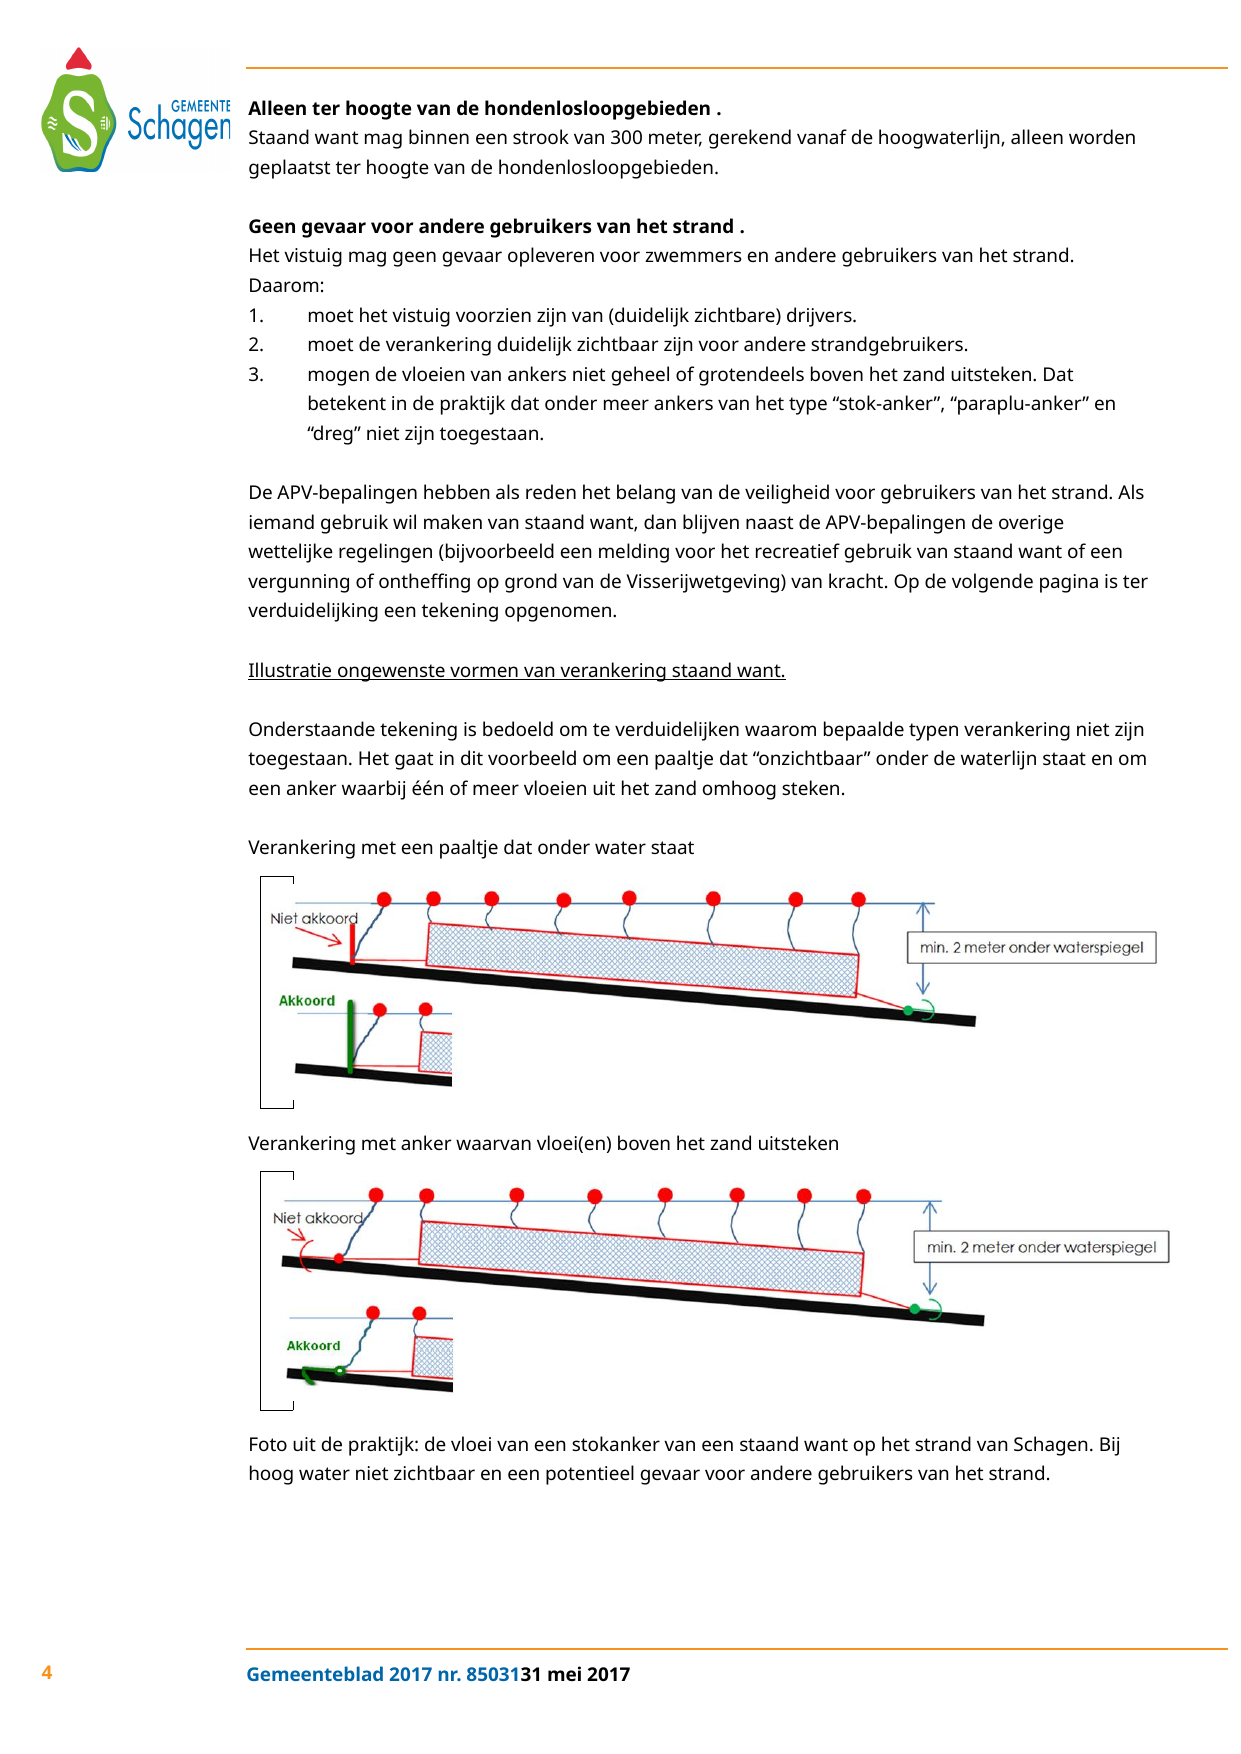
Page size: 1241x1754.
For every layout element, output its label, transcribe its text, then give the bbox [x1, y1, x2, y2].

text Staand want mag binnen een strook van 300 meter, gerekend vanaf de hoogwaterlijn, alleen worden geplaatst ter hoogte van de hondenlosloopgebieden. [248, 124, 1152, 180]
picture [268, 1180, 1173, 1401]
text Geen gevaar voor andere gebruikers van het strand . [248, 213, 1152, 239]
list moet de verankering duidelijk zichtbaar zijn voor andere strandgebruikers. [248, 331, 1152, 357]
text Onderstaande tekening is bedoeld om te verduidelijken waarom bepaalde typen verankering niet zijn toegestaan. Het gaat in dit voorbeeld om een paaltje dat “onzichtbaar” onder de waterlijn staat en om een anker waarbij één of meer vloeien uit het zand omhoog steken. [248, 716, 1152, 801]
text Verankering met anker waarvan vloei(en) boven het zand uitsteken [248, 1130, 1152, 1156]
list moet het vistuig voorzien zijn van (duidelijk zichtbare) drijvers. [248, 302, 1152, 328]
text Verankering met een paaltje dat onder water staat [248, 834, 1152, 860]
text Alleen ter hoogte van de hondenlosloopgebieden . [248, 95, 1152, 121]
text De APV-bepalingen hebben als reden het belang van de veiligheid voor gebruikers van het strand. Als iemand gebruik wil maken van staand want, dan blijven naast de APV-bepalingen de overige wettelijke regelingen (bijvoorbeeld een melding voor het recreatief gebruik van staand want of een vergunning of ontheffing op grond van de Visserijwetgeving) van kracht. Op de volgende pagina is ter verduidelijking een tekening opgenomen. [248, 479, 1152, 623]
list mogen de vloeien van ankers niet geheel of grotendeels boven het zand uitsteken. Dat betekent in de praktijk dat onder meer ankers van het type “stok-anker”, “paraplu-anker” en “dreg” niet zijn toegestaan. [248, 361, 1152, 446]
text Illustratie ongewenste vormen van verankering staand want. [248, 657, 1152, 683]
picture [41, 47, 231, 172]
text Foto uit de praktijk: de vloei van een stokanker van een staand want op het strand van Schagen. Bij hoog water niet zichtbaar en een potentieel gevaar voor andere gebruikers van het strand. [248, 1431, 1152, 1486]
text Het vistuig mag geen gevaar opleveren voor zwemmers en andere gebruikers van het strand. [248, 243, 1152, 268]
picture [268, 884, 1173, 1100]
text Daarom: [248, 272, 1152, 298]
